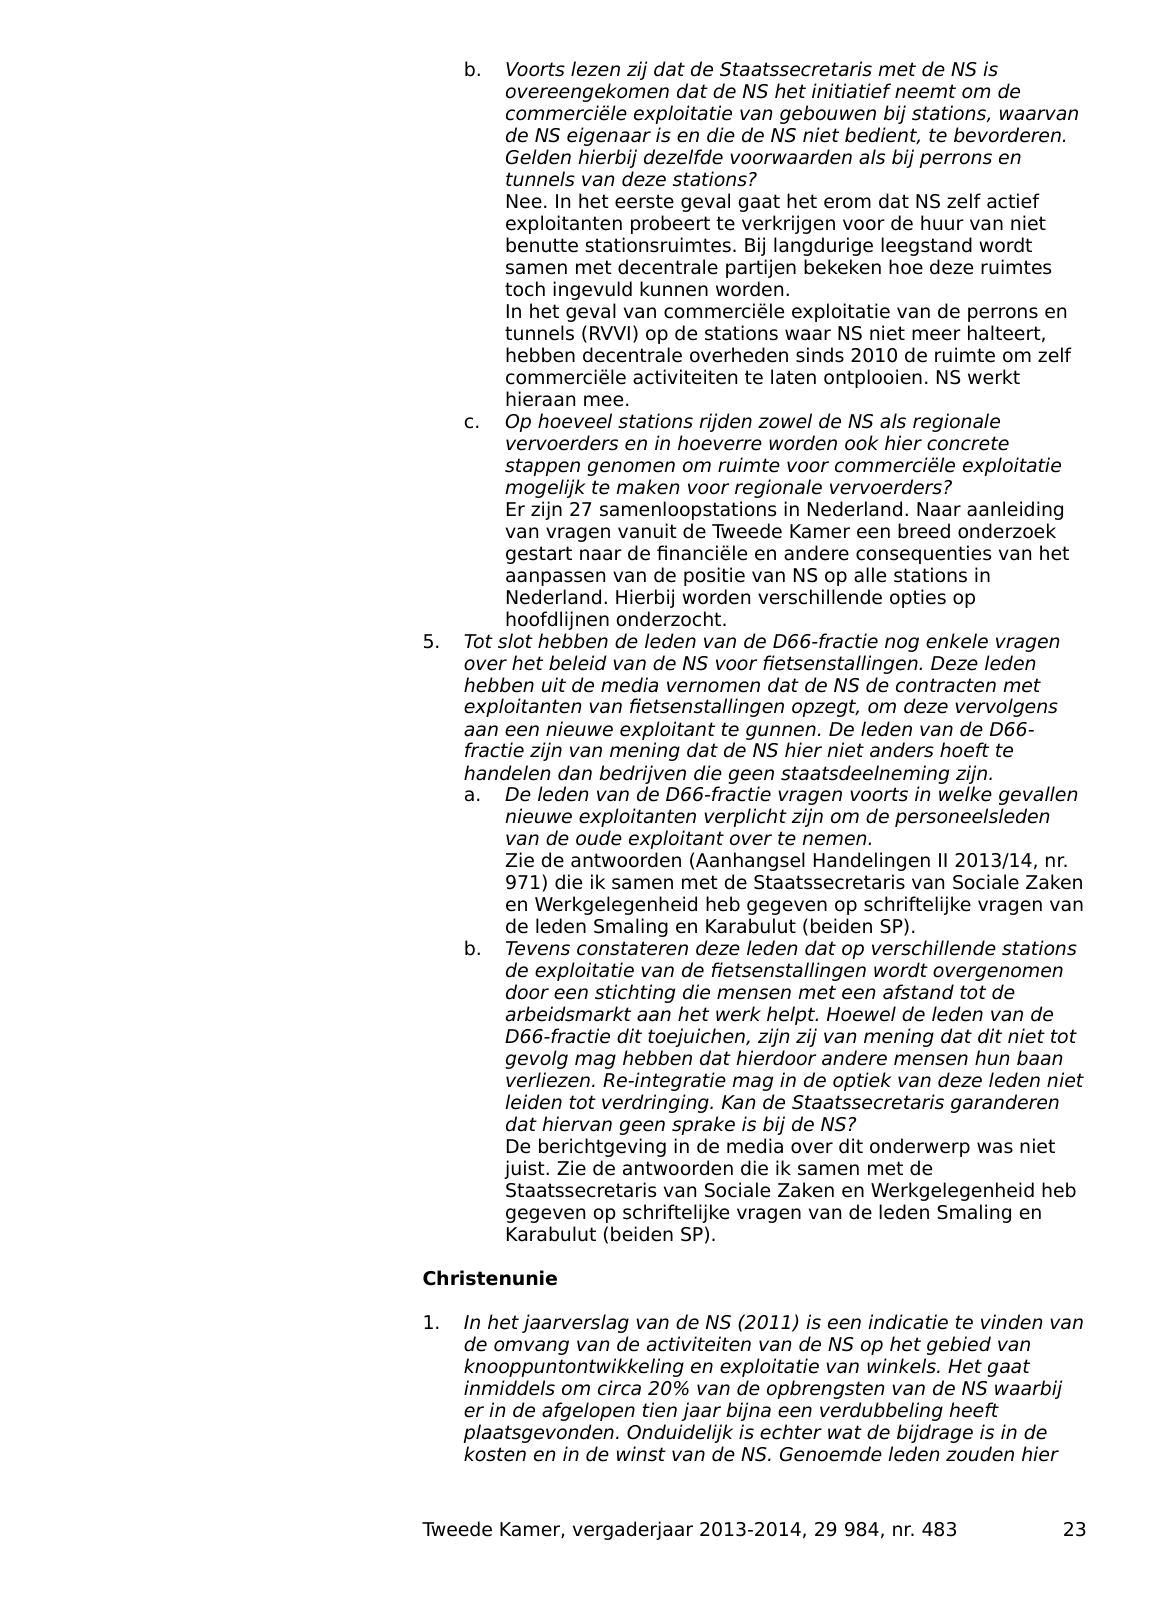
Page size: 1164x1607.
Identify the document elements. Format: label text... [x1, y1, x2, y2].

text b. Tevens constateren deze leden dat op verschillende stations de exploitatie van de fietsenstallingen wordt overgenomen door een stichting die mensen met een afstand tot de arbeidsmarkt aan het werk helpt. Hoewel de leden van de D66-fractie dit toejuichen, zijn zij van mening dat dit niet tot gevolg mag hebben dat hierdoor andere mensen hun baan verliezen. Re-integratie mag in de optiek van deze leden niet leiden tot verdringing. Kan de Staatssecretaris garanderen dat hiervan geen sprake is bij de NS? [464, 938, 1087, 1136]
text c. Op hoeveel stations rijden zowel de NS als regionale vervoerders en in hoeverre worden ook hier concrete stappen genomen om ruimte voor commerciële exploitatie mogelijk te maken voor regionale vervoerders? [464, 411, 1087, 499]
text Er zijn 27 samenloopstations in Nederland. Naar aanleiding van vragen vanuit de Tweede Kamer een breed onderzoek gestart naar de financiële en andere consequenties van het aanpassen van de positie van NS op alle stations in Nederland. Hierbij worden verschillende opties op hoofdlijnen onderzocht. [505, 499, 1087, 631]
text 1. In het jaarverslag van de NS (2011) is een indicatie te vinden van de omvang van de activiteiten van de NS op het gebied van knooppuntontwikkeling en exploitatie van winkels. Het gaat inmiddels om circa 20% van de opbrengsten van de NS waarbij er in de afgelopen tien jaar bijna een verdubbeling heeft plaatsgevonden. Onduidelijk is echter wat de bijdrage is in de kosten en in de winst van de NS. Genoemde leden zouden hier [422, 1312, 1087, 1466]
subtitle Christenunie [422, 1268, 1087, 1290]
text De berichtgeving in de media over dit onderwerp was niet juist. Zie de antwoorden die ik samen met de Staatssecretaris van Sociale Zaken en Werkgelegenheid heb gegeven op schriftelijke vragen van de leden Smaling en Karabulut (beiden SP). [505, 1136, 1087, 1246]
text Nee. In het eerste geval gaat het erom dat NS zelf actief exploitanten probeert te verkrijgen voor de huur van niet benutte stationsruimtes. Bij langdurige leegstand wordt samen met decentrale partijen bekeken hoe deze ruimtes toch ingevuld kunnen worden. [505, 191, 1087, 301]
text In het geval van commerciële exploitatie van de perrons en tunnels (RVVI) op de stations waar NS niet meer halteert, hebben decentrale overheden sinds 2010 de ruimte om zelf commerciële activiteiten te laten ontplooien. NS werkt hieraan mee. [505, 301, 1087, 411]
text a. De leden van de D66-fractie vragen voorts in welke gevallen nieuwe exploitanten verplicht zijn om de personeelsleden van de oude exploitant over te nemen. [464, 784, 1087, 850]
text Zie de antwoorden (Aanhangsel Handelingen II 2013/14, nr. 971) die ik samen met de Staatssecretaris van Sociale Zaken en Werkgelegenheid heb gegeven op schriftelijke vragen van de leden Smaling en Karabulut (beiden SP). [505, 850, 1087, 938]
text 5. Tot slot hebben de leden van de D66-fractie nog enkele vragen over het beleid van de NS voor fietsenstallingen. Deze leden hebben uit de media vernomen dat de NS de contracten met exploitanten van fietsenstallingen opzegt, om deze vervolgens aan een nieuwe exploitant te gunnen. De leden van de D66-fractie zijn van mening dat de NS hier niet anders hoeft te handelen dan bedrijven die geen staatsdeelneming zijn. [422, 631, 1087, 784]
text b. Voorts lezen zij dat de Staatssecretaris met de NS is overeengekomen dat de NS het initiatief neemt om de commerciële exploitatie van gebouwen bij stations, waarvan de NS eigenaar is en die de NS niet bedient, te bevorderen. Gelden hierbij dezelfde voorwaarden als bij perrons en tunnels van deze stations? [464, 59, 1087, 191]
